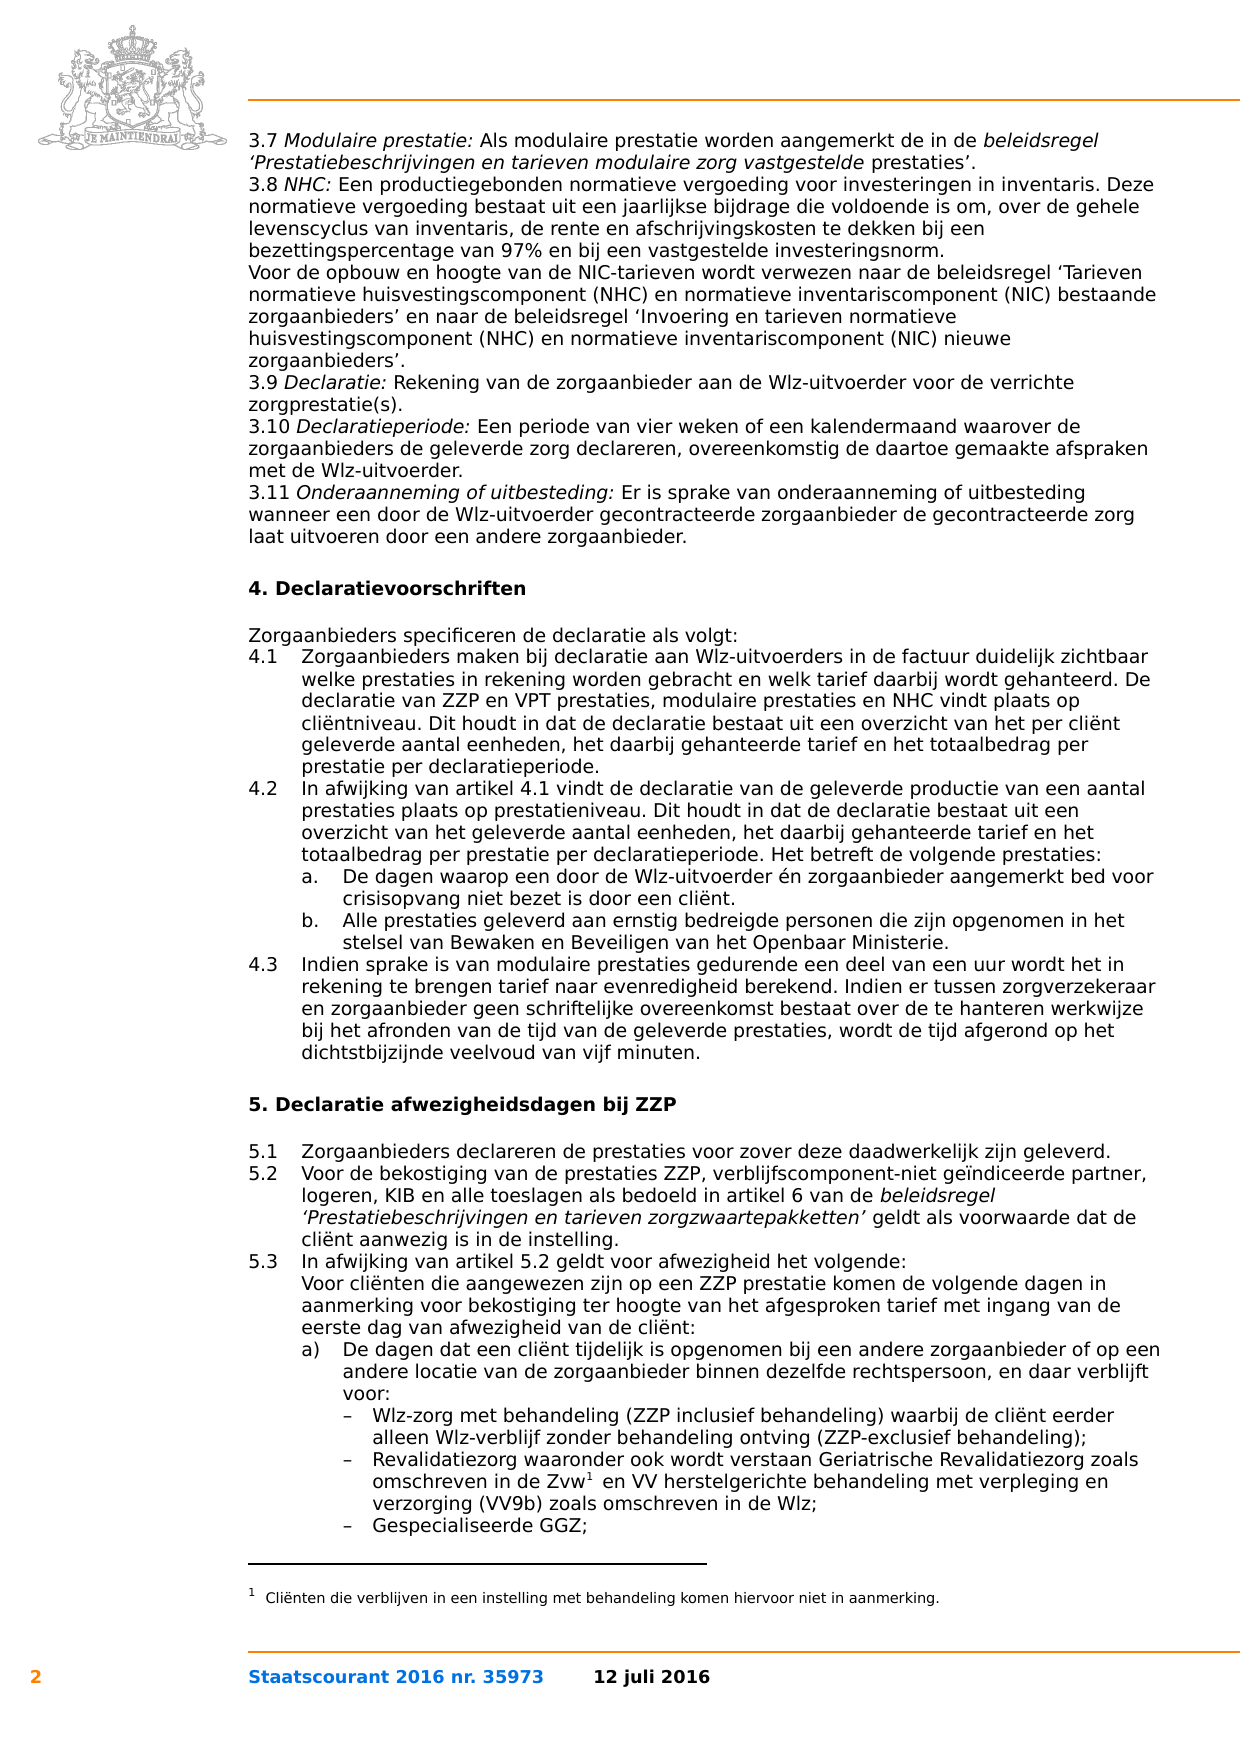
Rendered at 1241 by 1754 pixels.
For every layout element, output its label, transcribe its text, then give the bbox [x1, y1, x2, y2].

text 3.7 Modulaire prestatie: Als modulaire prestatie worden aangemerkt de in de beleidsregel ‘Prestatiebeschrijvingen en tarieven modulaire zorg vastgestelde prestaties’. [248, 130, 1163, 174]
text – Wlz-zorg met behandeling (ZZP inclusief behandeling) waarbij de cliënt eerder alleen Wlz-verblijf zonder behandeling ontving (ZZP-exclusief behandeling); [343, 1405, 1163, 1449]
text Voor de opbouw en hoogte van de NIC-tarieven wordt verwezen naar de beleidsregel ‘Tarieven normatieve huisvestingscomponent (NHC) en normatieve inventariscomponent (NIC) bestaande zorgaanbieders’ en naar de beleidsregel ‘Invoering en tarieven normatieve huisvestingscomponent (NHC) en normatieve inventariscomponent (NIC) nieuwe zorgaanbieders’. [248, 262, 1163, 372]
text 3.9 Declaratie: Rekening van de zorgaanbieder aan de Wlz-uitvoerder voor de verrichte zorgprestatie(s). [248, 372, 1163, 416]
picture [38, 25, 227, 150]
text b. Alle prestaties geleverd aan ernstig bedreigde personen die zijn opgenomen in het stelsel van Bewaken en Beveiligen van het Openbaar Ministerie. [301, 910, 1163, 954]
text Zorgaanbieders specificeren de declaratie als volgt: [248, 624, 1163, 646]
text Voor cliënten die aangewezen zijn op een ZZP prestatie komen de volgende dagen in aanmerking voor bekostiging ter hoogte van het afgesproken tarief met ingang van de eerste dag van afwezigheid van de cliënt: [301, 1273, 1163, 1339]
text 5.1 Zorgaanbieders declareren de prestaties voor zover deze daadwerkelijk zijn geleverd. [248, 1141, 1163, 1163]
subtitle 4. Declaratievoorschriften [248, 577, 1163, 599]
subtitle 5. Declaratie afwezigheidsdagen bij ZZP [248, 1094, 1163, 1116]
text Cliënten die verblijven in een instelling met behandeling komen hiervoor niet in aanmerking. [248, 1586, 1163, 1608]
text 5.3 In afwijking van artikel 5.2 geldt voor afwezigheid het volgende: [248, 1251, 1163, 1273]
text a) De dagen dat een cliënt tijdelijk is opgenomen bij een andere zorgaanbieder of op een andere locatie van de zorgaanbieder binnen dezelfde rechtspersoon, en daar verblijft voor: [301, 1339, 1163, 1405]
text 3.11 Onderaanneming of uitbesteding: Er is sprake van onderaanneming of uitbesteding wanneer een door de Wlz-uitvoerder gecontracteerde zorgaanbieder de gecontracteerde zorg laat uitvoeren door een andere zorgaanbieder. [248, 482, 1163, 547]
text 4.3 Indien sprake is van modulaire prestaties gedurende een deel van een uur wordt het in rekening te brengen tarief naar evenredigheid berekend. Indien er tussen zorgverzekeraar en zorgaanbieder geen schriftelijke overeenkomst bestaat over de te hanteren werkwijze bij het afronden van de tijd van de geleverde prestaties, wordt de tijd afgerond op het dichtstbijzijnde veelvoud van vijf minuten. [248, 954, 1163, 1064]
text 4.2 In afwijking van artikel 4.1 vindt de declaratie van de geleverde productie van een aantal prestaties plaats op prestatieniveau. Dit houdt in dat de declaratie bestaat uit een overzicht van het geleverde aantal eenheden, het daarbij gehanteerde tarief en het totaalbedrag per prestatie per declaratieperiode. Het betreft de volgende prestaties: [248, 778, 1163, 866]
text – Revalidatiezorg waaronder ook wordt verstaan Geriatrische Revalidatiezorg zoals omschreven in de Zvw en VV herstelgerichte behandeling met verpleging en verzorging (VV9b) zoals omschreven in de Wlz; [343, 1449, 1163, 1515]
text 3.8 NHC: Een productiegebonden normatieve vergoeding voor investeringen in inventaris. Deze normatieve vergoeding bestaat uit een jaarlijkse bijdrage die voldoende is om, over de gehele levenscyclus van inventaris, de rente en afschrijvingskosten te dekken bij een bezettingspercentage van 97% en bij een vastgestelde investeringsnorm. [248, 174, 1163, 262]
text 3.10 Declaratieperiode: Een periode van vier weken of een kalendermaand waarover de zorgaanbieders de geleverde zorg declareren, overeenkomstig de daartoe gemaakte afspraken met de Wlz-uitvoerder. [248, 416, 1163, 482]
text – Gespecialiseerde GGZ; [343, 1515, 1163, 1537]
text 4.1 Zorgaanbieders maken bij declaratie aan Wlz-uitvoerders in de factuur duidelijk zichtbaar welke prestaties in rekening worden gebracht en welk tarief daarbij wordt gehanteerd. De declaratie van ZZP en VPT prestaties, modulaire prestaties en NHC vindt plaats op cliëntniveau. Dit houdt in dat de declaratie bestaat uit een overzicht van het per cliënt geleverde aantal eenheden, het daarbij gehanteerde tarief en het totaalbedrag per prestatie per declaratieperiode. [248, 646, 1163, 778]
text 5.2 Voor de bekostiging van de prestaties ZZP, verblijfscomponent-niet geïndiceerde partner, logeren, KIB en alle toeslagen als bedoeld in artikel 6 van de beleidsregel ‘Prestatiebeschrijvingen en tarieven zorgzwaartepakketten’ geldt als voorwaarde dat de cliënt aanwezig is in de instelling. [248, 1163, 1163, 1251]
text a. De dagen waarop een door de Wlz-uitvoerder én zorgaanbieder aangemerkt bed voor crisisopvang niet bezet is door een cliënt. [301, 866, 1163, 910]
